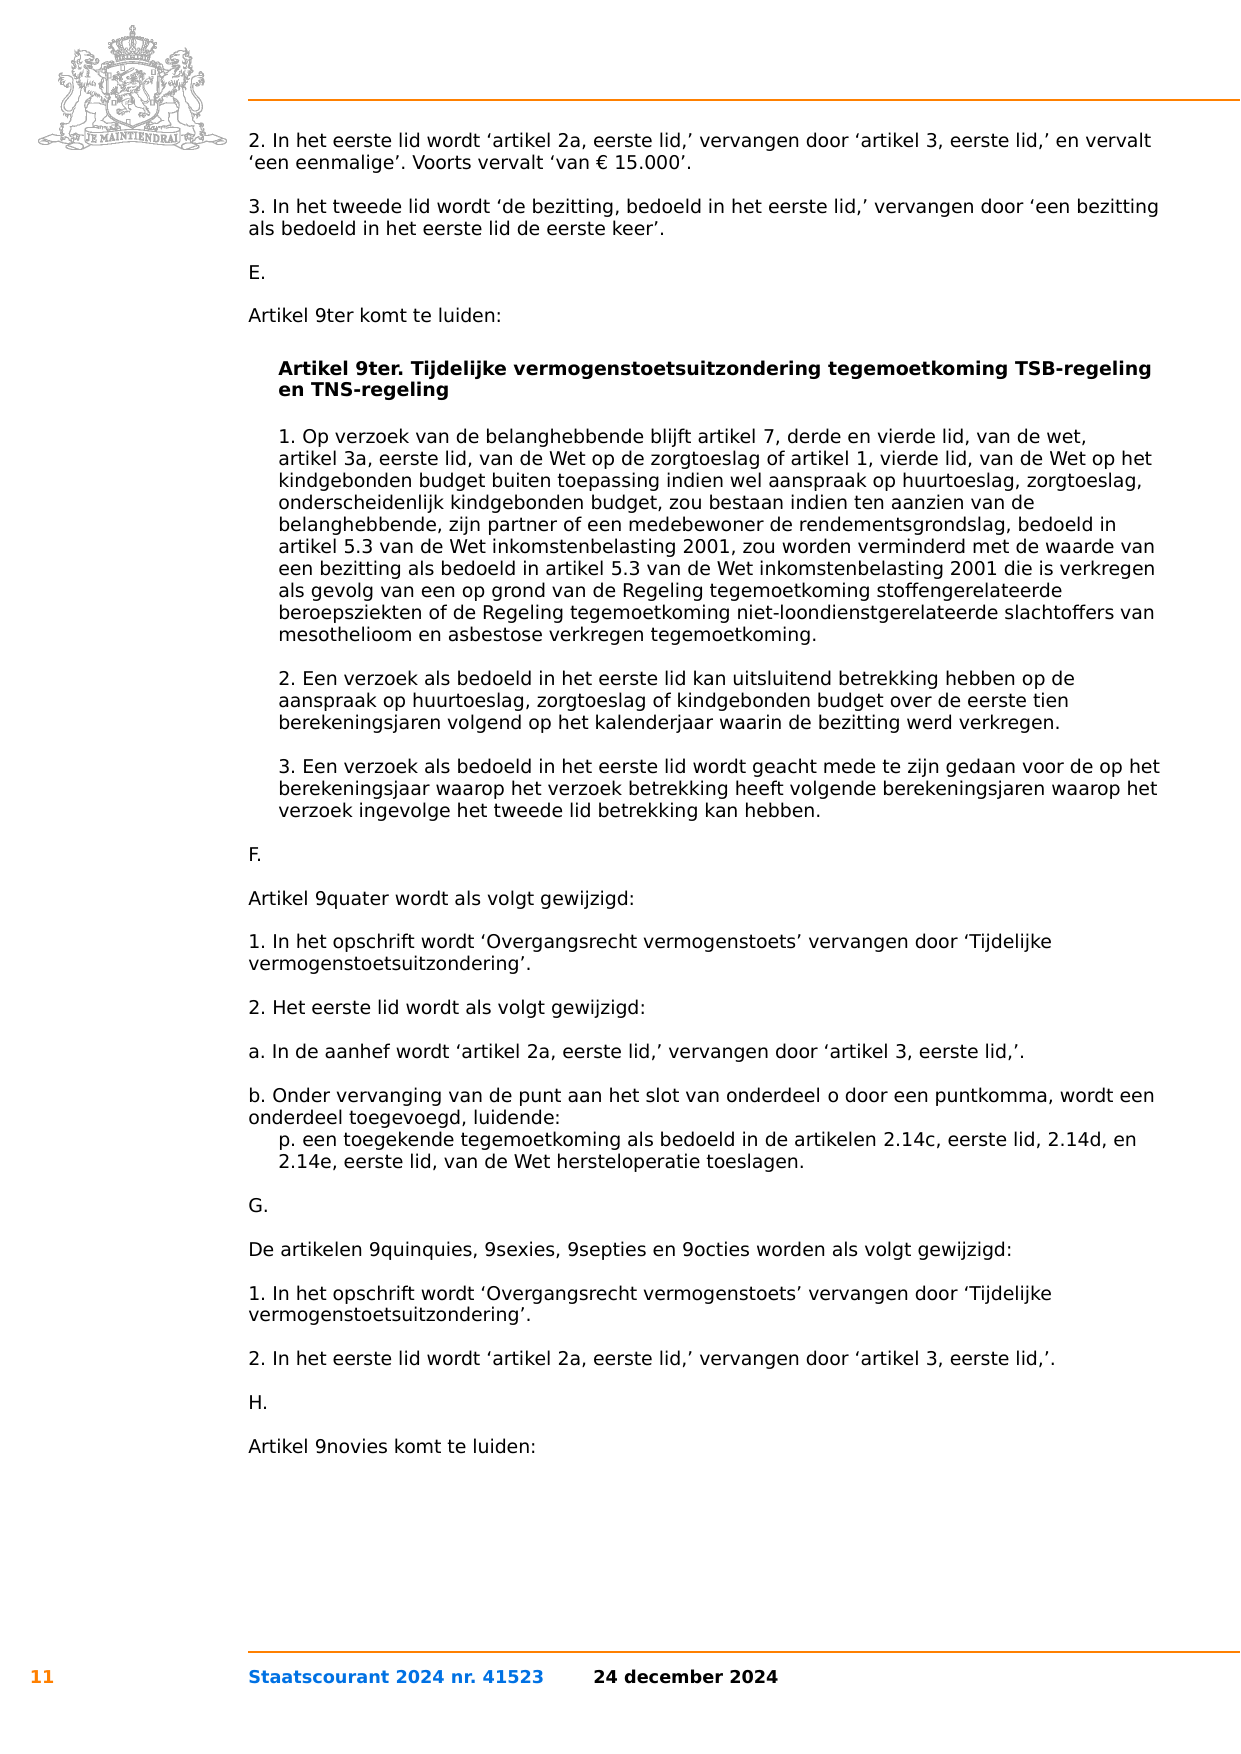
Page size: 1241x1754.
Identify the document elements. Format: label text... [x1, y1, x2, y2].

text De artikelen 9quinquies, 9sexies, 9septies en 9octies worden als volgt gewijzigd: [248, 1238, 1163, 1261]
text 2. In het eerste lid wordt ‘artikel 2a, eerste lid,’ vervangen door ‘artikel 3, eerste lid,’. [248, 1348, 1163, 1370]
text H. [248, 1392, 1163, 1414]
text 2. Een verzoek als bedoeld in het eerste lid kan uitsluitend betrekking hebben op de aanspraak op huurtoeslag, zorgtoeslag of kindgebonden budget over de eerste tien berekeningsjaren volgend op het kalenderjaar waarin de bezitting werd verkregen. [278, 668, 1163, 734]
text b. Onder vervanging van de punt aan het slot van onderdeel o door een puntkomma, wordt een onderdeel toegevoegd, luidende: [248, 1085, 1163, 1129]
text F. [248, 844, 1163, 866]
text Artikel 9ter komt te luiden: [248, 305, 1163, 327]
text G. [248, 1195, 1163, 1217]
text 3. Een verzoek als bedoeld in het eerste lid wordt geacht mede te zijn gedaan voor de op het berekeningsjaar waarop het verzoek betrekking heeft volgende berekeningsjaren waarop het verzoek ingevolge het tweede lid betrekking kan hebben. [278, 756, 1163, 822]
text 3. In het tweede lid wordt ‘de bezitting, bedoeld in het eerste lid,’ vervangen door ‘een bezitting als bedoeld in het eerste lid de eerste keer’. [248, 196, 1163, 240]
text 1. In het opschrift wordt ‘Overgangsrecht vermogenstoets’ vervangen door ‘Tijdelijke vermogenstoetsuitzondering’. [248, 931, 1163, 975]
text p. een toegekende tegemoetkoming als bedoeld in de artikelen 2.14c, eerste lid, 2.14d, en 2.14e, eerste lid, van de Wet hersteloperatie toeslagen. [278, 1129, 1163, 1173]
text a. In de aanhef wordt ‘artikel 2a, eerste lid,’ vervangen door ‘artikel 3, eerste lid,’. [248, 1041, 1163, 1063]
text 1. Op verzoek van de belanghebbende blijft artikel 7, derde en vierde lid, van de wet, artikel 3a, eerste lid, van de Wet op de zorgtoeslag of artikel 1, vierde lid, van de Wet op het kindgebonden budget buiten toepassing indien wel aanspraak op huurtoeslag, zorgtoeslag, onderscheidenlijk kindgebonden budget, zou bestaan indien ten aanzien van de belanghebbende, zijn partner of een medebewoner de rendementsgrondslag, bedoeld in artikel 5.3 van de Wet inkomstenbelasting 2001, zou worden verminderd met de waarde van een bezitting als bedoeld in artikel 5.3 van de Wet inkomstenbelasting 2001 die is verkregen als gevolg van een op grond van de Regeling tegemoetkoming stoffengerelateerde beroepsziekten of de Regeling tegemoetkoming niet-loondienstgerelateerde slachtoffers van mesothelioom en asbestose verkregen tegemoetkoming. [278, 426, 1163, 646]
text Artikel 9novies komt te luiden: [248, 1436, 1163, 1458]
text 1. In het opschrift wordt ‘Overgangsrecht vermogenstoets’ vervangen door ‘Tijdelijke vermogenstoetsuitzondering’. [248, 1282, 1163, 1326]
text 2. In het eerste lid wordt ‘artikel 2a, eerste lid,’ vervangen door ‘artikel 3, eerste lid,’ en vervalt ‘een eenmalige’. Voorts vervalt ‘van € 15.000’. [248, 130, 1163, 174]
text Artikel 9quater wordt als volgt gewijzigd: [248, 887, 1163, 909]
subtitle Artikel 9ter. Tijdelijke vermogenstoetsuitzondering tegemoetkoming TSB-regeling en TNS-regeling [278, 357, 1163, 401]
text 2. Het eerste lid wordt als volgt gewijzigd: [248, 997, 1163, 1019]
picture [38, 25, 227, 150]
text E. [248, 262, 1163, 283]
